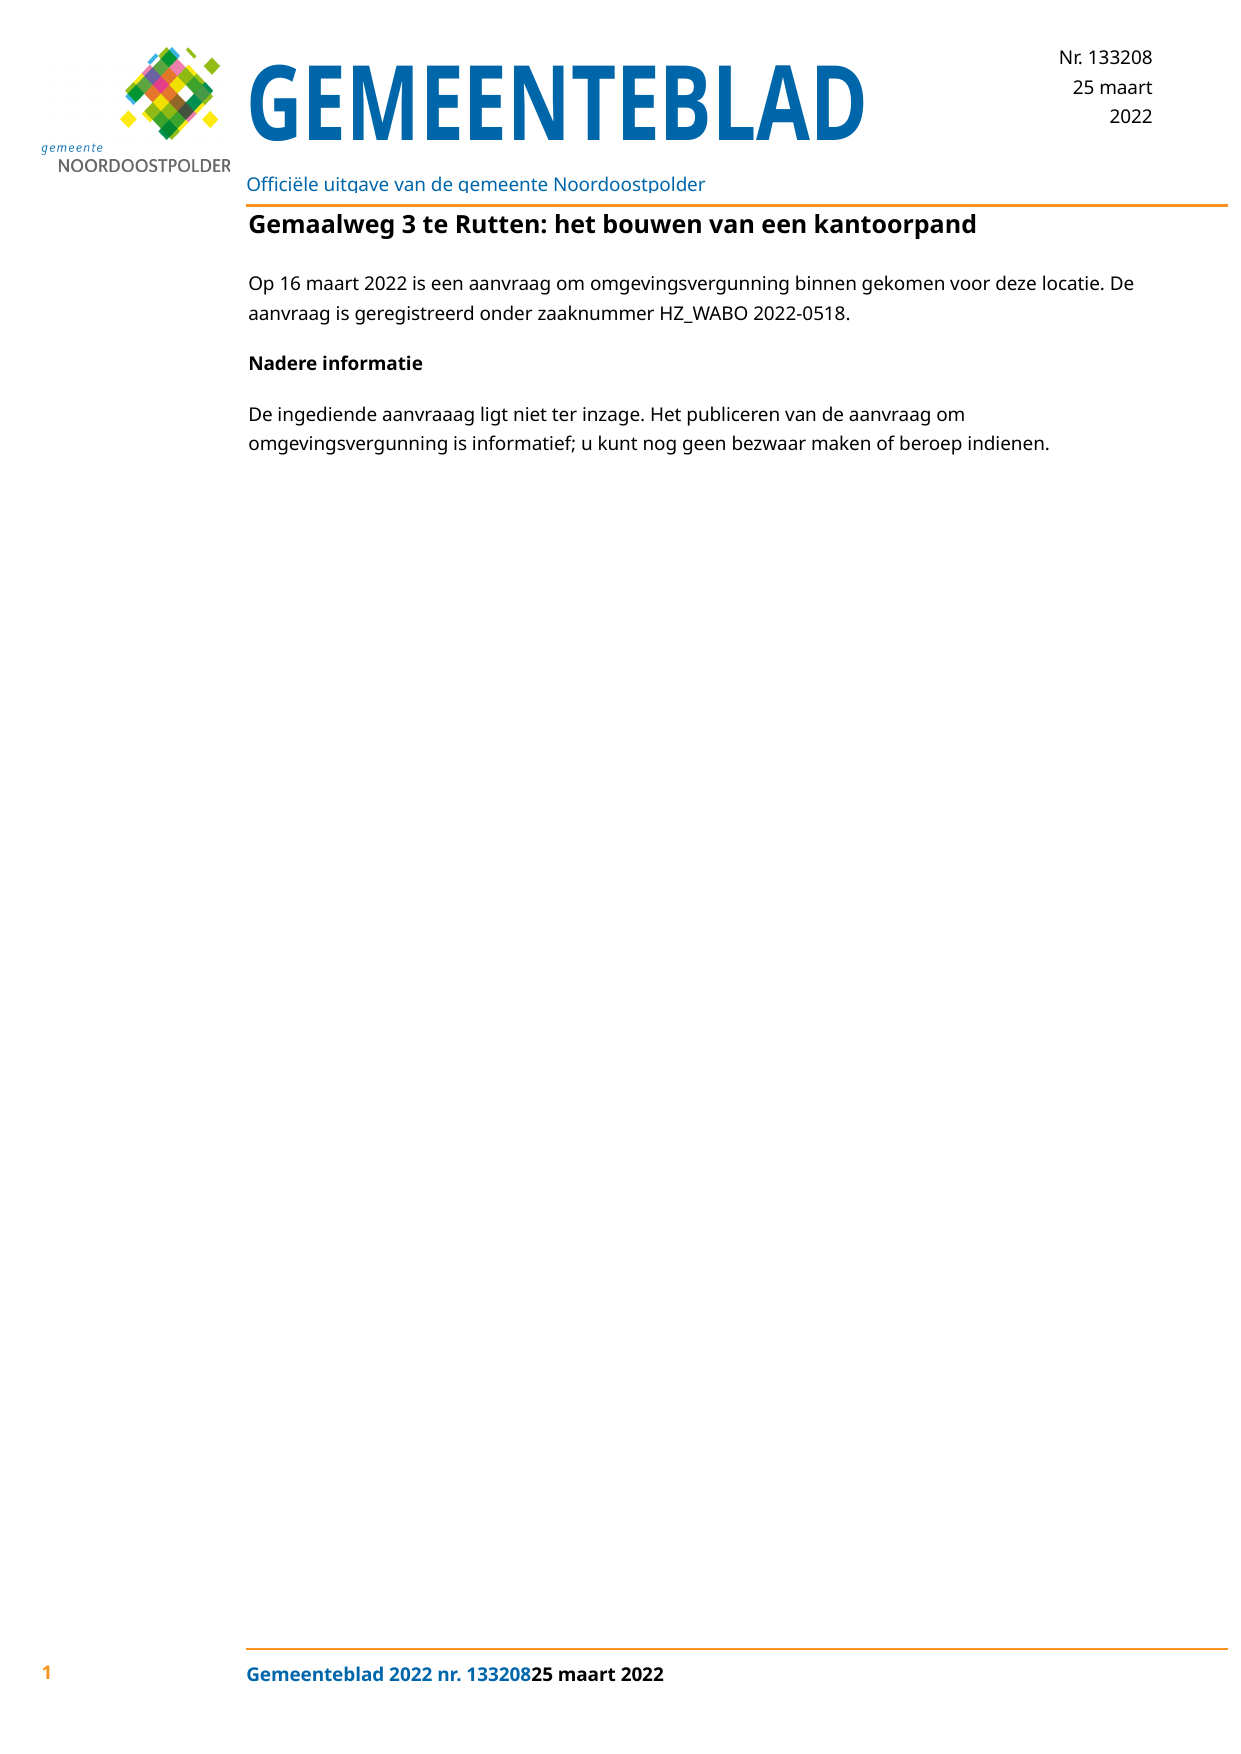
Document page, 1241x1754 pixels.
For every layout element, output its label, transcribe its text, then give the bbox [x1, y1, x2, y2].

picture [41, 47, 231, 172]
text Nadere informatie [248, 350, 1152, 376]
text De ingediende aanvraaag ligt niet ter inzage. Het publiceren van de aanvraag om omgevingsvergunning is informatief; u kunt nog geen bezwaar maken of beroep indienen. [248, 401, 1152, 456]
text Op 16 maart 2022 is een aanvraag om omgevingsvergunning binnen gekomen voor deze locatie. De aanvraag is geregistreerd onder zaaknummer HZ_WABO 2022-0518. [248, 270, 1152, 326]
text Gemaalweg 3 te Rutten: het bouwen van een kantoorpand [248, 207, 1152, 241]
